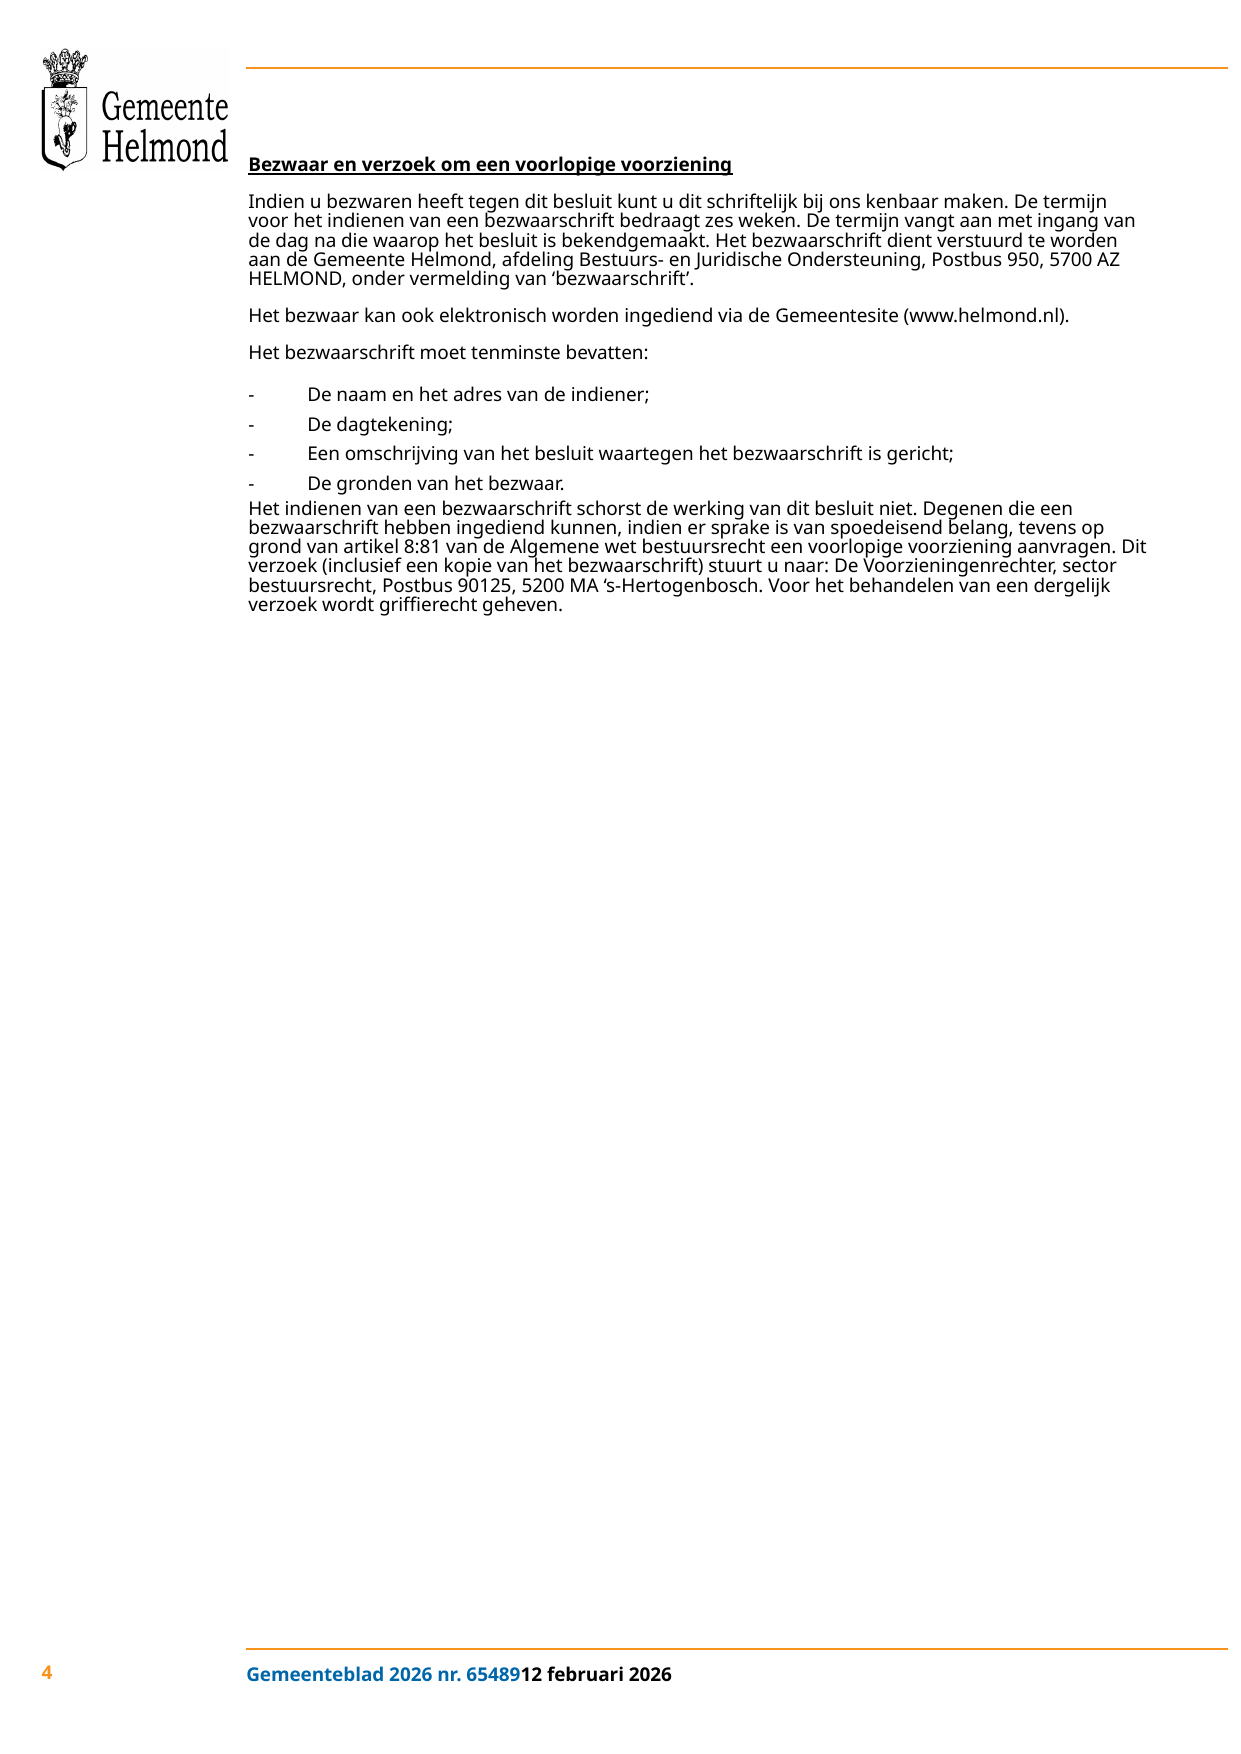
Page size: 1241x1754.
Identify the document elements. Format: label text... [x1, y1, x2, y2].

picture [41, 47, 231, 172]
list De gronden van het bezwaar. [248, 470, 1152, 496]
list De dagtekening; [248, 411, 1152, 437]
list De naam en het adres van de indiener; [248, 381, 1152, 407]
text Het bezwaarschrift moet tenminste bevatten: [248, 344, 1152, 363]
text Bezwaar en verzoek om een voorlopige voorziening [248, 156, 1152, 176]
list Een omschrijving van het besluit waartegen het bezwaarschrift is gericht; [248, 440, 1152, 466]
text Het bezwaar kan ook elektronisch worden ingediend via de Gemeentesite (www.helmond.nl). [248, 307, 1152, 327]
text Het indienen van een bezwaarschrift schorst de werking van dit besluit niet. Degenen die een bezwaarschrift hebben ingediend kunnen, indien er sprake is van spoedeisend belang, tevens op grond van artikel 8:81 van de Algemene wet bestuursrecht een voorlopige voorziening aanvragen. Dit verzoek (inclusief een kopie van het bezwaarschrift) stuurt u naar: De Voorzieningenrechter, sector bestuursrecht, Postbus 90125, 5200 MA ‘s-Hertogenbosch. Voor het behandelen van een dergelijk verzoek wordt griffierecht geheven. [248, 499, 1152, 615]
text Indien u bezwaren heeft tegen dit besluit kunt u dit schriftelijk bij ons kenbaar maken. De termijn voor het indienen van een bezwaarschrift bedraagt zes weken. De termijn vangt aan met ingang van de dag na die waarop het besluit is bekendgemaakt. Het bezwaarschrift dient verstuurd te worden aan de Gemeente Helmond, afdeling Bestuurs- en Juridische Ondersteuning, Postbus 950, 5700 AZ HELMOND, onder vermelding van ‘bezwaarschrift’. [248, 193, 1152, 289]
